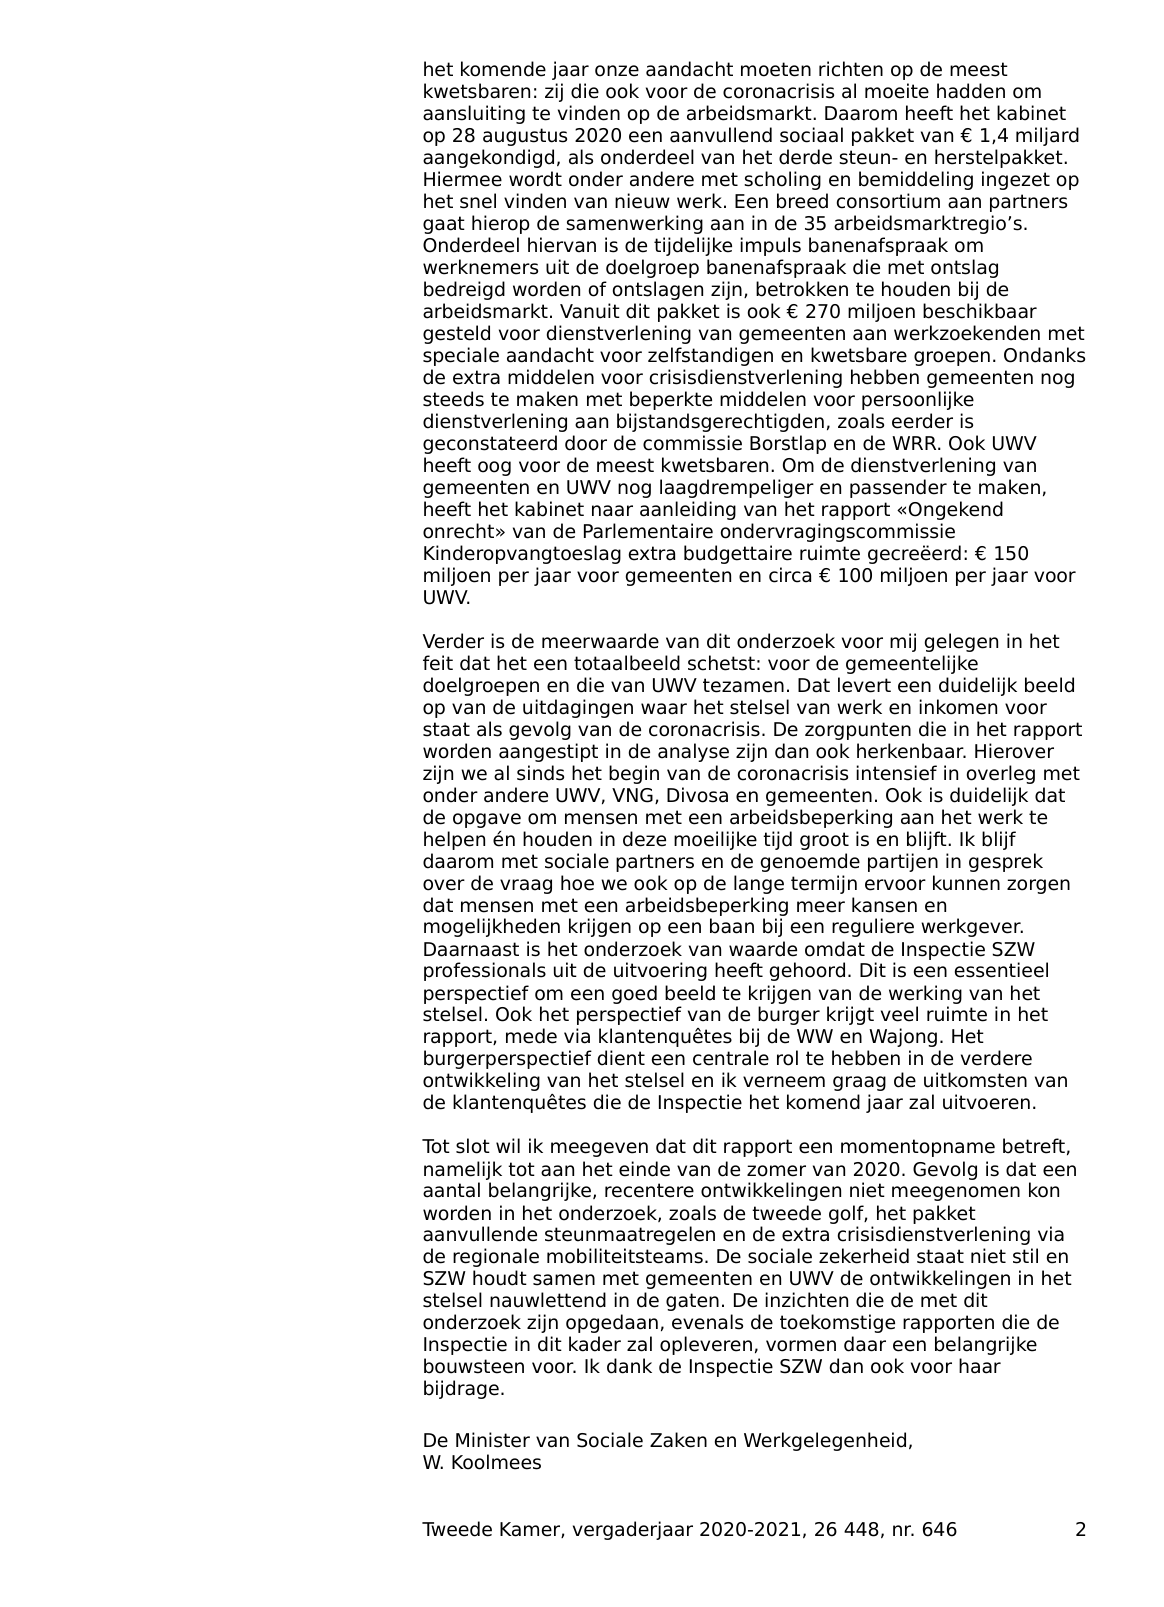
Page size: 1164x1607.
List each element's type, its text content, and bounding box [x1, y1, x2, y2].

text Tot slot wil ik meegeven dat dit rapport een momentopname betreft, namelijk tot aan het einde van de zomer van 2020. Gevolg is dat een aantal belangrijke, recentere ontwikkelingen niet meegenomen kon worden in het onderzoek, zoals de tweede golf, het pakket aanvullende steunmaatregelen en de extra crisisdienstverlening via de regionale mobiliteitsteams. De sociale zekerheid staat niet stil en SZW houdt samen met gemeenten en UWV de ontwikkelingen in het stelsel nauwlettend in de gaten. De inzichten die de met dit onderzoek zijn opgedaan, evenals de toekomstige rapporten die de Inspectie in dit kader zal opleveren, vormen daar een belangrijke bouwsteen voor. Ik dank de Inspectie SZW dan ook voor haar bijdrage. [422, 1136, 1087, 1400]
text Verder is de meerwaarde van dit onderzoek voor mij gelegen in het feit dat het een totaalbeeld schetst: voor de gemeentelijke doelgroepen en die van UWV tezamen. Dat levert een duidelijk beeld op van de uitdagingen waar het stelsel van werk en inkomen voor staat als gevolg van de coronacrisis. De zorgpunten die in het rapport worden aangestipt in de analyse zijn dan ook herkenbaar. Hierover zijn we al sinds het begin van de coronacrisis intensief in overleg met onder andere UWV, VNG, Divosa en gemeenten. Ook is duidelijk dat de opgave om mensen met een arbeidsbeperking aan het werk te helpen én houden in deze moeilijke tijd groot is en blijft. Ik blijf daarom met sociale partners en de genoemde partijen in gesprek over de vraag hoe we ook op de lange termijn ervoor kunnen zorgen dat mensen met een arbeidsbeperking meer kansen en mogelijkheden krijgen op een baan bij een reguliere werkgever. Daarnaast is het onderzoek van waarde omdat de Inspectie SZW professionals uit de uitvoering heeft gehoord. Dit is een essentieel perspectief om een goed beeld te krijgen van de werking van het stelsel. Ook het perspectief van de burger krijgt veel ruimte in het rapport, mede via klantenquêtes bij de WW en Wajong. Het burgerperspectief dient een centrale rol te hebben in de verdere ontwikkeling van het stelsel en ik verneem graag de uitkomsten van de klantenquêtes die de Inspectie het komend jaar zal uitvoeren. [422, 631, 1087, 1114]
text De Minister van Sociale Zaken en Werkgelegenheid, W. Koolmees [422, 1430, 1087, 1474]
text het komende jaar onze aandacht moeten richten op de meest kwetsbaren: zij die ook voor de coronacrisis al moeite hadden om aansluiting te vinden op de arbeidsmarkt. Daarom heeft het kabinet op 28 augustus 2020 een aanvullend sociaal pakket van € 1,4 miljard aangekondigd, als onderdeel van het derde steun- en herstelpakket. Hiermee wordt onder andere met scholing en bemiddeling ingezet op het snel vinden van nieuw werk. Een breed consortium aan partners gaat hierop de samenwerking aan in de 35 arbeidsmarktregio’s. Onderdeel hiervan is de tijdelijke impuls banenafspraak om werknemers uit de doelgroep banenafspraak die met ontslag bedreigd worden of ontslagen zijn, betrokken te houden bij de arbeidsmarkt. Vanuit dit pakket is ook € 270 miljoen beschikbaar gesteld voor dienstverlening van gemeenten aan werkzoekenden met speciale aandacht voor zelfstandigen en kwetsbare groepen. Ondanks de extra middelen voor crisisdienstverlening hebben gemeenten nog steeds te maken met beperkte middelen voor persoonlijke dienstverlening aan bijstandsgerechtigden, zoals eerder is geconstateerd door de commissie Borstlap en de WRR. Ook UWV heeft oog voor de meest kwetsbaren. Om de dienstverlening van gemeenten en UWV nog laagdrempeliger en passender te maken, heeft het kabinet naar aanleiding van het rapport «Ongekend onrecht» van de Parlementaire ondervragingscommissie Kinderopvangtoeslag extra budgettaire ruimte gecreëerd: € 150 miljoen per jaar voor gemeenten en circa € 100 miljoen per jaar voor UWV. [422, 59, 1087, 608]
